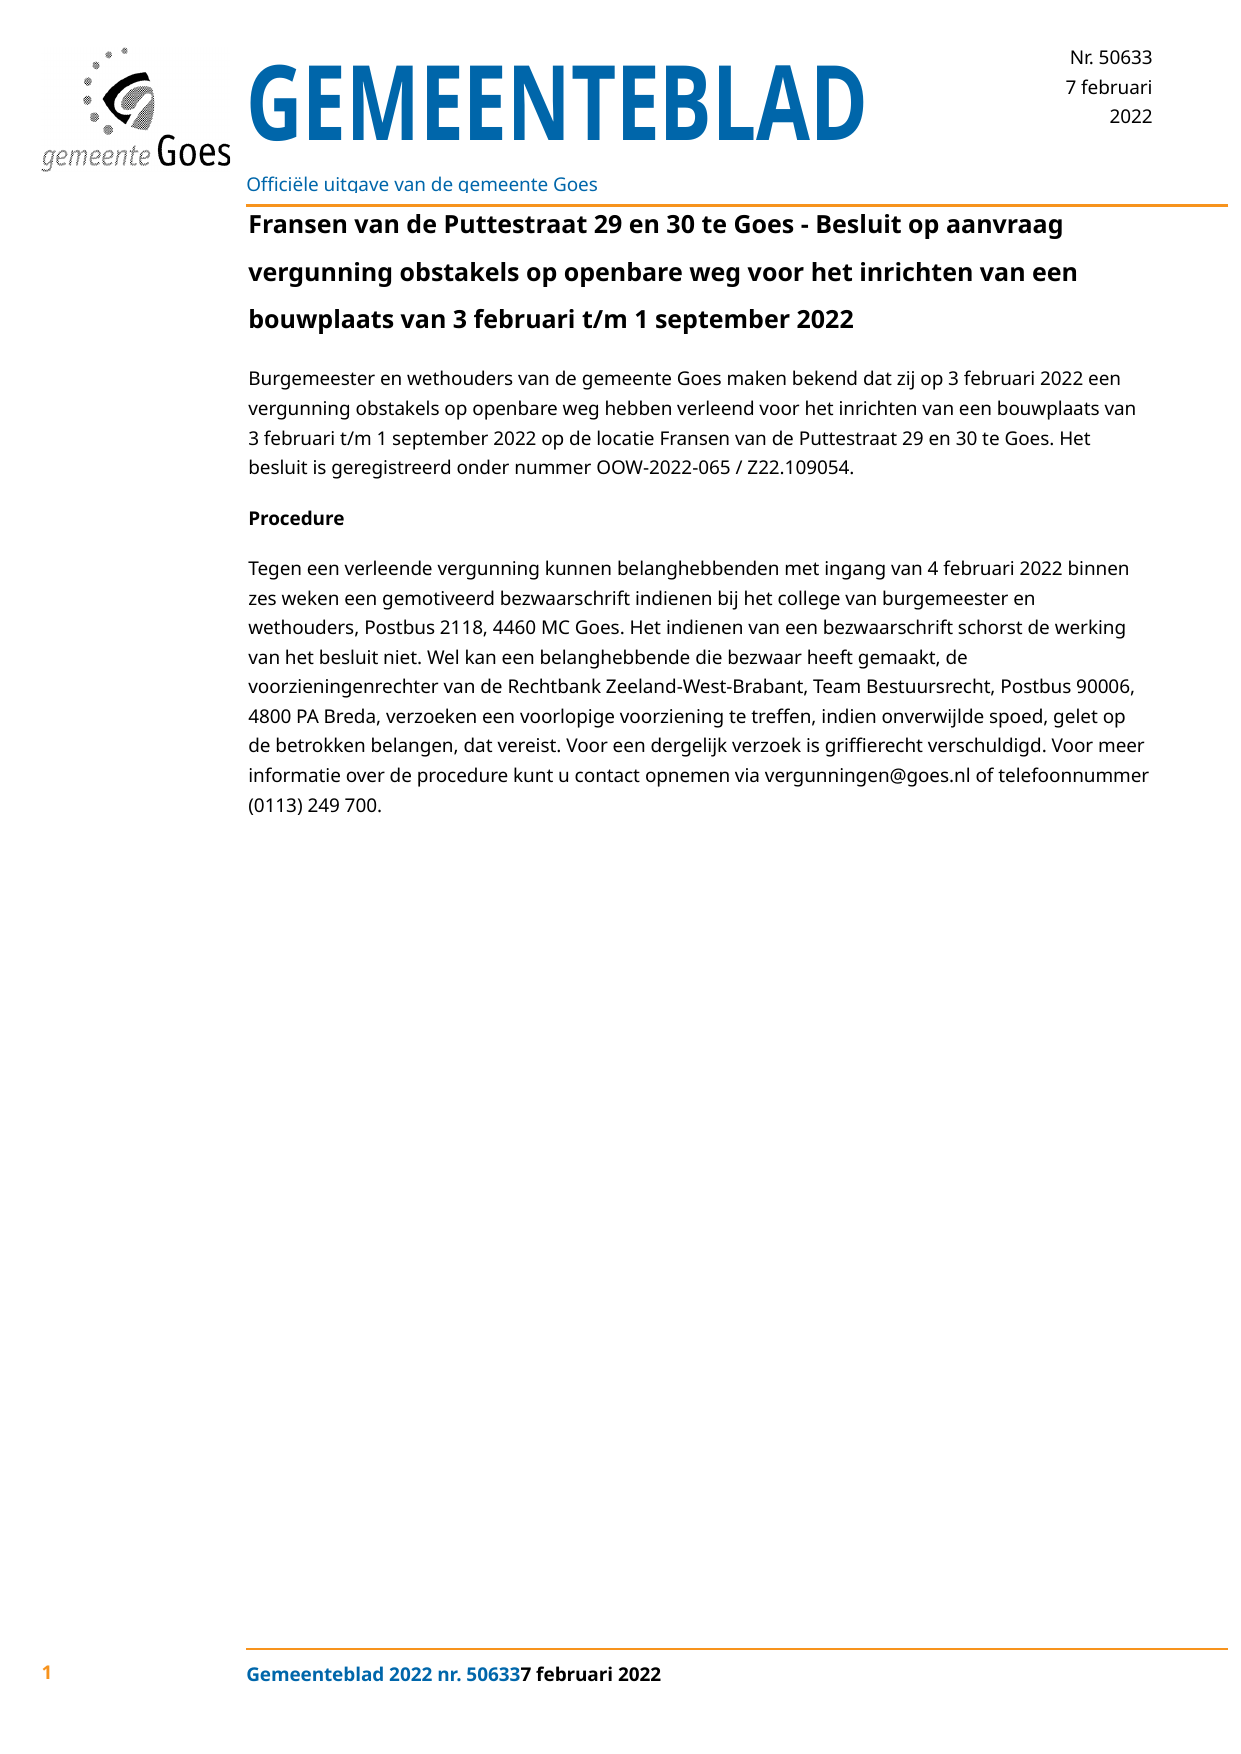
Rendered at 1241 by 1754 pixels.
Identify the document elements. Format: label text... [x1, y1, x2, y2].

picture [41, 47, 231, 172]
text Tegen een verleende vergunning kunnen belanghebbenden met ingang van 4 februari 2022 binnen zes weken een gemotiveerd bezwaarschrift indienen bij het college van burgemeester en wethouders, Postbus 2118, 4460 MC Goes. Het indienen van een bezwaarschrift schorst de werking van het besluit niet. Wel kan een belanghebbende die bezwaar heeft gemaakt, de voorzieningenrechter van de Rechtbank Zeeland-West-Brabant, Team Bestuursrecht, Postbus 90006, 4800 PA Breda, verzoeken een voorlopige voorziening te treffen, indien onverwijlde spoed, gelet op de betrokken belangen, dat vereist. Voor een dergelijk verzoek is griffierecht verschuldigd. Voor meer informatie over de procedure kunt u contact opnemen via vergunningen@goes.nl of telefoonnummer (0113) 249 700. [248, 555, 1152, 817]
text Fransen van de Puttestraat 29 en 30 te Goes - Besluit op aanvraag vergunning obstakels op openbare weg voor het inrichten van een bouwplaats van 3 februari t/m 1 september 2022 [248, 207, 1152, 336]
text Burgemeester en wethouders van de gemeente Goes maken bekend dat zij op 3 februari 2022 een vergunning obstakels op openbare weg hebben verleend voor het inrichten van een bouwplaats van 3 februari t/m 1 september 2022 op de locatie Fransen van de Puttestraat 29 en 30 te Goes. Het besluit is geregistreerd onder nummer OOW-2022-065 / Z22.109054. [248, 366, 1152, 480]
text Procedure [248, 505, 1152, 530]
